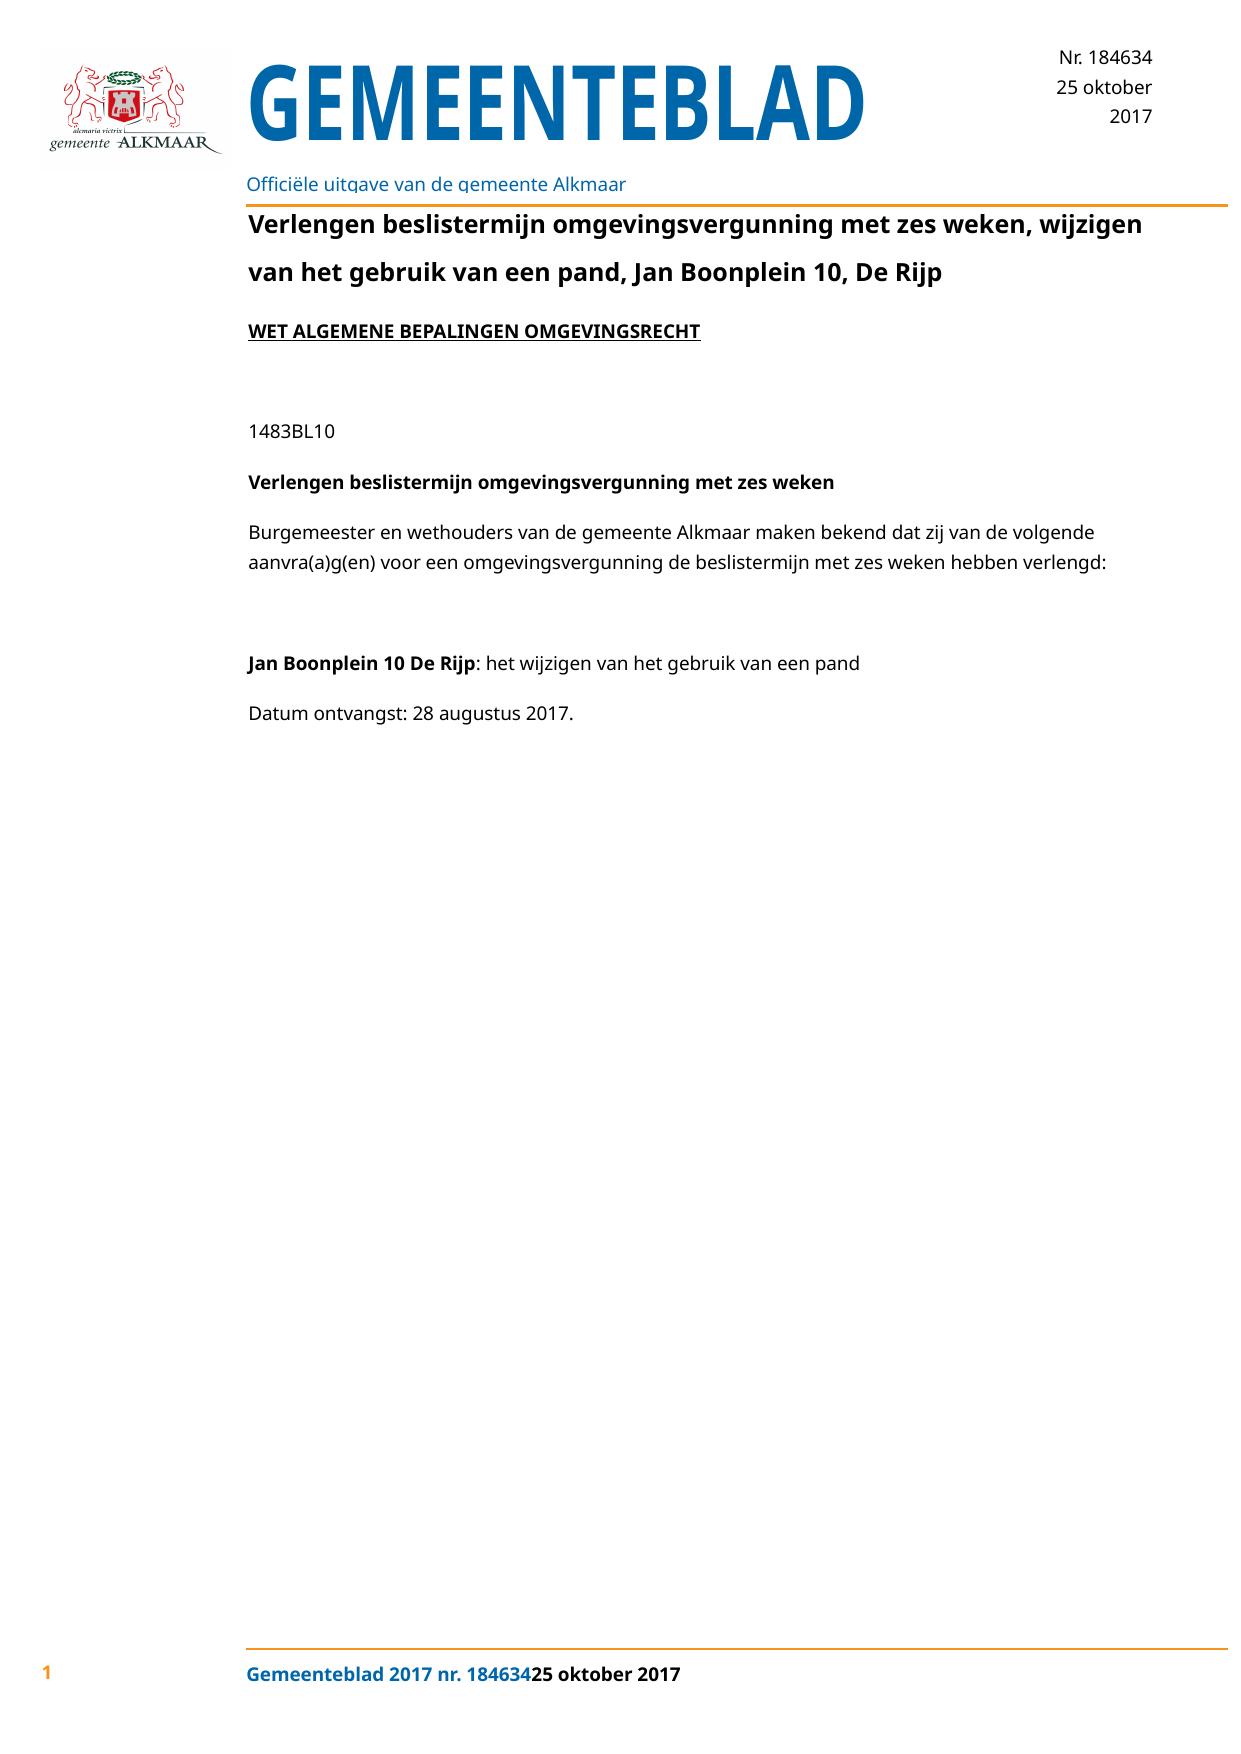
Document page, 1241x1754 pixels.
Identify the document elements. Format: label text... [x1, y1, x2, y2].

picture [41, 47, 231, 172]
text WET ALGEMENE BEPALINGEN OMGEVINGSRECHT [248, 318, 1152, 344]
text 1483BL10 [248, 419, 1152, 444]
text Jan Boonplein 10 De Rijp: het wijzigen van het gebruik van een pand [248, 650, 1152, 676]
text Burgemeester en wethouders van de gemeente Alkmaar maken bekend dat zij van de volgende aanvra(a)g(en) voor een omgevingsvergunning de beslistermijn met zes weken hebben verlengd: [248, 519, 1152, 575]
text Verlengen beslistermijn omgevingsvergunning met zes weken, wijzigen van het gebruik van een pand, Jan Boonplein 10, De Rijp [248, 207, 1152, 288]
text Verlengen beslistermijn omgevingsvergunning met zes weken [248, 469, 1152, 495]
text Datum ontvangst: 28 augustus 2017. [248, 700, 1152, 726]
